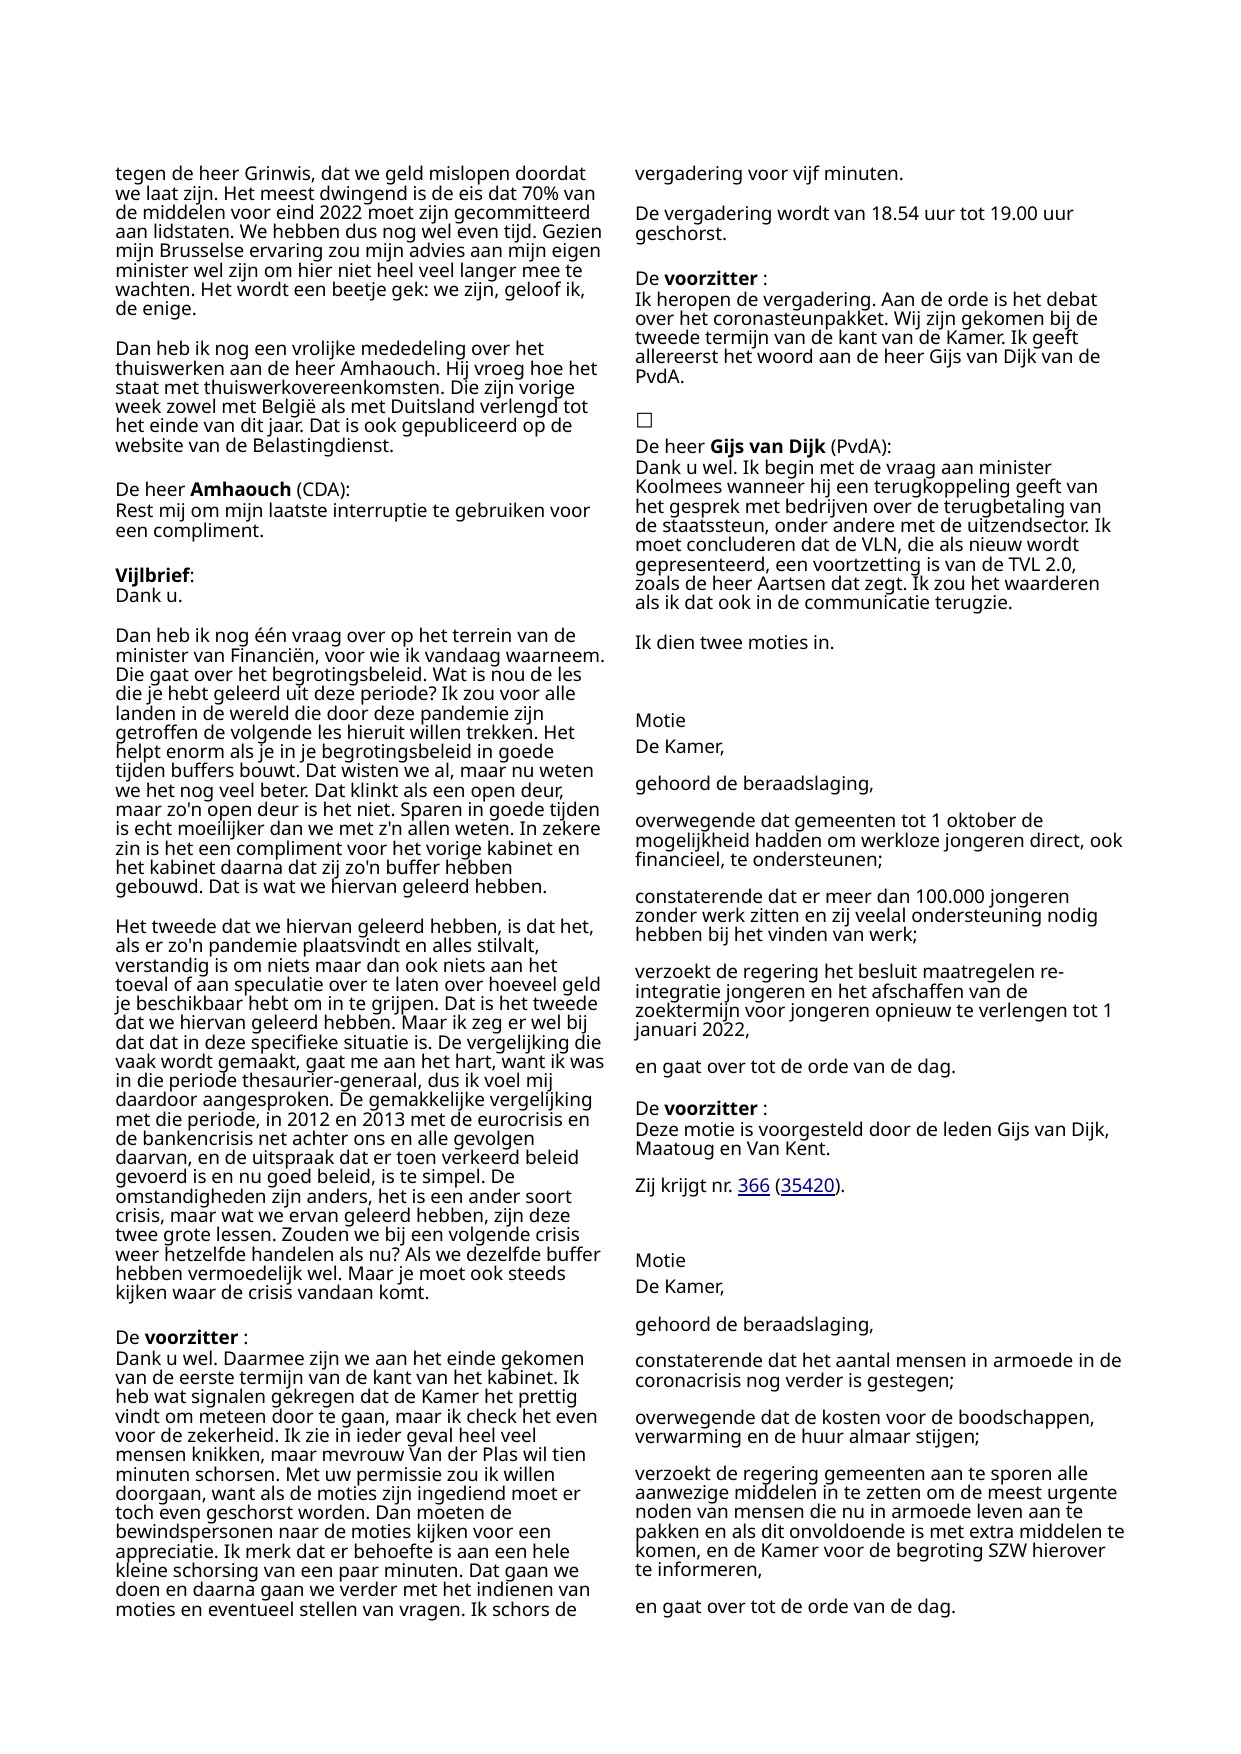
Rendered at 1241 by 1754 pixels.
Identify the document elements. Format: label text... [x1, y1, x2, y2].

text vergadering voor vijf minuten. [635, 165, 1125, 184]
text en gaat over tot de orde van de dag. [635, 1598, 1125, 1618]
text overwegende dat de kosten voor de boodschappen, verwarming en de huur almaar stijgen; [635, 1409, 1125, 1447]
text gehoord de beraadslaging, [635, 775, 1125, 795]
text De heer Amhaouch (CDA): [115, 477, 605, 502]
text en gaat over tot de orde van de dag. [635, 1058, 1125, 1077]
text Dank u wel. Ik begin met de vraag aan minister Koolmees wanneer hij een terugkoppeling geeft van het gesprek met bedrijven over de terugbetaling van de staatssteun, onder andere met de uitzendsector. Ik moet concluderen dat de VLN, die als nieuw wordt gepresenteerd, een voortzetting is van de TVL 2.0, zoals de heer Aartsen dat zegt. Ik zou het waarderen als ik dat ook in de communicatie terugzie. [635, 459, 1125, 613]
text constaterende dat er meer dan 100.000 jongeren zonder werk zitten en zij veelal ondersteuning nodig hebben bij het vinden van werk; [635, 888, 1125, 946]
text Motie [635, 707, 1125, 732]
text overwegende dat gemeenten tot 1 oktober de mogelijkheid hadden om werkloze jongeren direct, ook financieel, te ondersteunen; [635, 812, 1125, 870]
text De voorzitter : [635, 1095, 1125, 1121]
text Dank u. [115, 587, 605, 607]
text verzoekt de regering het besluit maatregelen re-integratie jongeren en het afschaffen van de zoektermijn voor jongeren opnieuw te verlengen tot 1 januari 2022, [635, 963, 1125, 1041]
text gehoord de beraadslaging, [635, 1316, 1125, 1335]
text Zij krijgt nr. 366 (35420). [635, 1177, 1125, 1196]
text tegen de heer Grinwis, dat we geld mislopen doordat we laat zijn. Het meest dwingend is de eis dat 70% van de middelen voor eind 2022 moet zijn gecommitteerd aan lidstaten. We hebben dus nog wel even tijd. Gezien mijn Brusselse ervaring zou mijn advies aan mijn eigen minister wel zijn om hier niet heel veel langer mee te wachten. Het wordt een beetje gek: we zijn, geloof ik, de enige. [115, 165, 605, 319]
text De Kamer, [635, 1278, 1125, 1298]
text Ik dien twee moties in. [635, 634, 1125, 653]
text ⬜ [635, 408, 1125, 433]
text Dank u wel. Daarmee zijn we aan het einde gekomen van de eerste termijn van de kant van het kabinet. Ik heb wat signalen gekregen dat de Kamer het prettig vindt om meteen door te gaan, maar ik check het even voor de zekerheid. Ik zie in ieder geval heel veel mensen knikken, maar mevrouw Van der Plas wil tien minuten schorsen. Met uw permissie zou ik willen doorgaan, want als de moties zijn ingediend moet er toch even geschorst worden. Dan moeten de bewindspersonen naar de moties kijken voor een appreciatie. Ik merk dat er behoefte is aan een hele kleine schorsing van een paar minuten. Dat gaan we doen en daarna gaan we verder met het indienen van moties en eventueel stellen van vragen. Ik schors de [115, 1350, 605, 1620]
text verzoekt de regering gemeenten aan te sporen alle aanwezige middelen in te zetten om de meest urgente noden van mensen die nu in armoede leven aan te pakken en als dit onvoldoende is met extra middelen te komen, en de Kamer voor de begroting SZW hierover te informeren, [635, 1465, 1125, 1581]
text Vijlbrief: [115, 562, 605, 587]
text De vergadering wordt van 18.54 uur tot 19.00 uur geschorst. [635, 205, 1125, 244]
text De Kamer, [635, 738, 1125, 758]
text Ik heropen de vergadering. Aan de orde is het debat over het coronasteunpakket. Wij zijn gekomen bij de tweede termijn van de kant van de Kamer. Ik geeft allereerst het woord aan de heer Gijs van Dijk van de PvdA. [635, 291, 1125, 387]
text Dan heb ik nog een vrolijke mededeling over het thuiswerken aan de heer Amhaouch. Hij vroeg hoe het staat met thuiswerkovereenkomsten. Die zijn vorige week zowel met België als met Duitsland verlengd tot het einde van dit jaar. Dat is ook gepubliceerd op de website van de Belastingdienst. [115, 340, 605, 456]
text Deze motie is voorgesteld door de leden Gijs van Dijk, Maatoug en Van Kent. [635, 1121, 1125, 1159]
text constaterende dat het aantal mensen in armoede in de coronacrisis nog verder is gestegen; [635, 1352, 1125, 1391]
text Het tweede dat we hiervan geleerd hebben, is dat het, als er zo'n pandemie plaatsvindt en alles stilvalt, verstandig is om niets maar dan ook niets aan het toeval of aan speculatie over te laten over hoeveel geld je beschikbaar hebt om in te grijpen. Dat is het tweede dat we hiervan geleerd hebben. Maar ik zeg er wel bij dat dat in deze specifieke situatie is. De vergelijking die vaak wordt gemaakt, gaat me aan het hart, want ik was in die periode thesaurier-generaal, dus ik voel mij daardoor aangesproken. De gemakkelijke vergelijking met die periode, in 2012 en 2013 met de eurocrisis en de bankencrisis net achter ons en alle gevolgen daarvan, en de uitspraak dat er toen verkeerd beleid gevoerd is en nu goed beleid, is te simpel. De omstandigheden zijn anders, het is een ander soort crisis, maar wat we ervan geleerd hebben, zijn deze twee grote lessen. Zouden we bij een volgende crisis weer hetzelfde handelen als nu? Als we dezelfde buffer hebben vermoedelijk wel. Maar je moet ook steeds kijken waar de crisis vandaan komt. [115, 918, 605, 1303]
text De voorzitter : [115, 1324, 605, 1350]
text Rest mij om mijn laatste interruptie te gebruiken voor een compliment. [115, 502, 605, 541]
text Dan heb ik nog één vraag over op het terrein van de minister van Financiën, voor wie ik vandaag waarneem. Die gaat over het begrotingsbeleid. Wat is nou de les die je hebt geleerd uit deze periode? Ik zou voor alle landen in de wereld die door deze pandemie zijn getroffen de volgende les hieruit willen trekken. Het helpt enorm als je in je begrotingsbeleid in goede tijden buffers bouwt. Dat wisten we al, maar nu weten we het nog veel beter. Dat klinkt als een open deur, maar zo'n open deur is het niet. Sparen in goede tijden is echt moeilijker dan we met z'n allen weten. In zekere zin is het een compliment voor het vorige kabinet en het kabinet daarna dat zij zo'n buffer hebben gebouwd. Dat is wat we hiervan geleerd hebben. [115, 627, 605, 897]
text Motie [635, 1247, 1125, 1273]
text De heer Gijs van Dijk (PvdA): [635, 433, 1125, 459]
text De voorzitter : [635, 265, 1125, 291]
